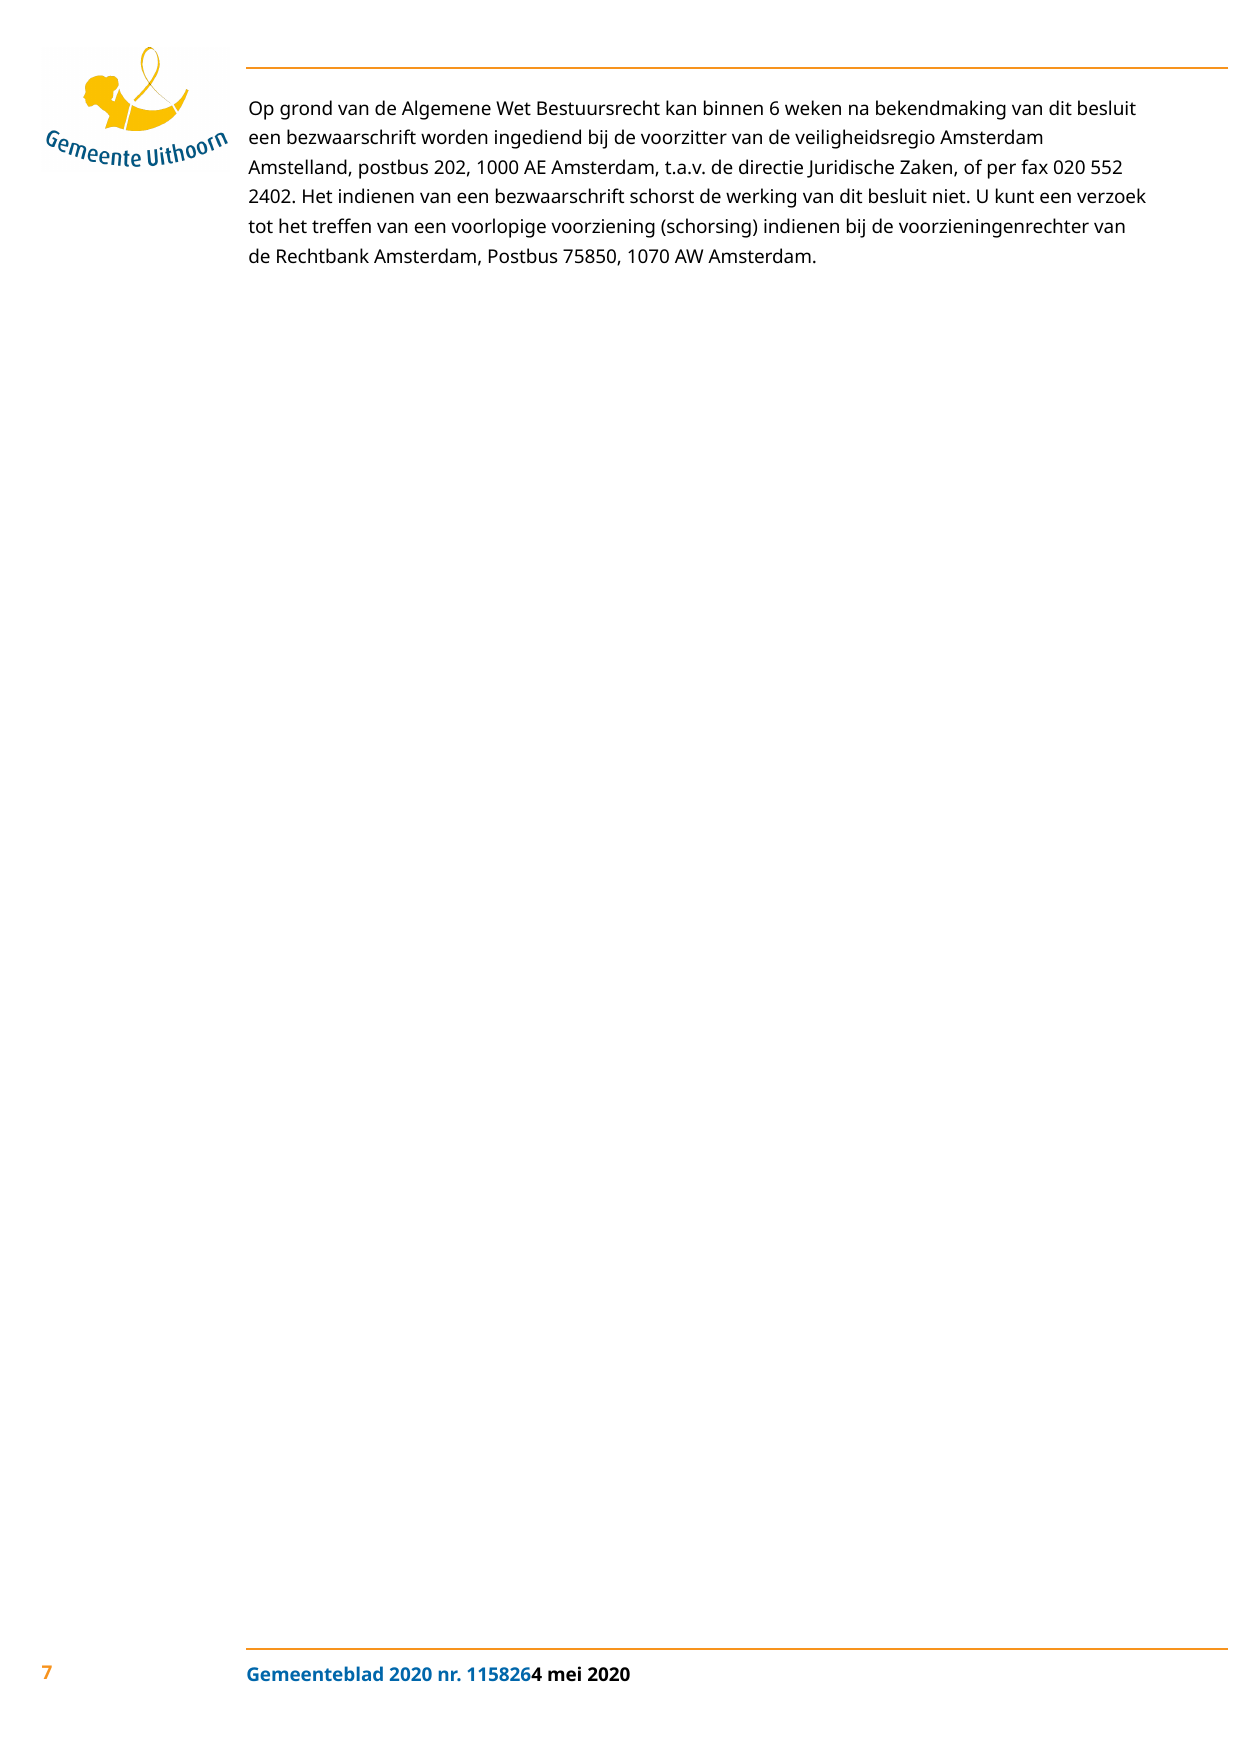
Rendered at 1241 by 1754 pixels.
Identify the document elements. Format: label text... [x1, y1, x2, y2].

text Op grond van de Algemene Wet Bestuursrecht kan binnen 6 weken na bekendmaking van dit besluit een bezwaarschrift worden ingediend bij de voorzitter van de veiligheidsregio Amsterdam Amstelland, postbus 202, 1000 AE Amsterdam, t.a.v. de directie Juridische Zaken, of per fax 020 552 2402. Het indienen van een bezwaarschrift schorst de werking van dit besluit niet. U kunt een verzoek tot het treffen van een voorlopige voorziening (schorsing) indienen bij de voorzieningenrechter van de Rechtbank Amsterdam, Postbus 75850, 1070 AW Amsterdam. [248, 95, 1152, 268]
picture [41, 47, 231, 172]
